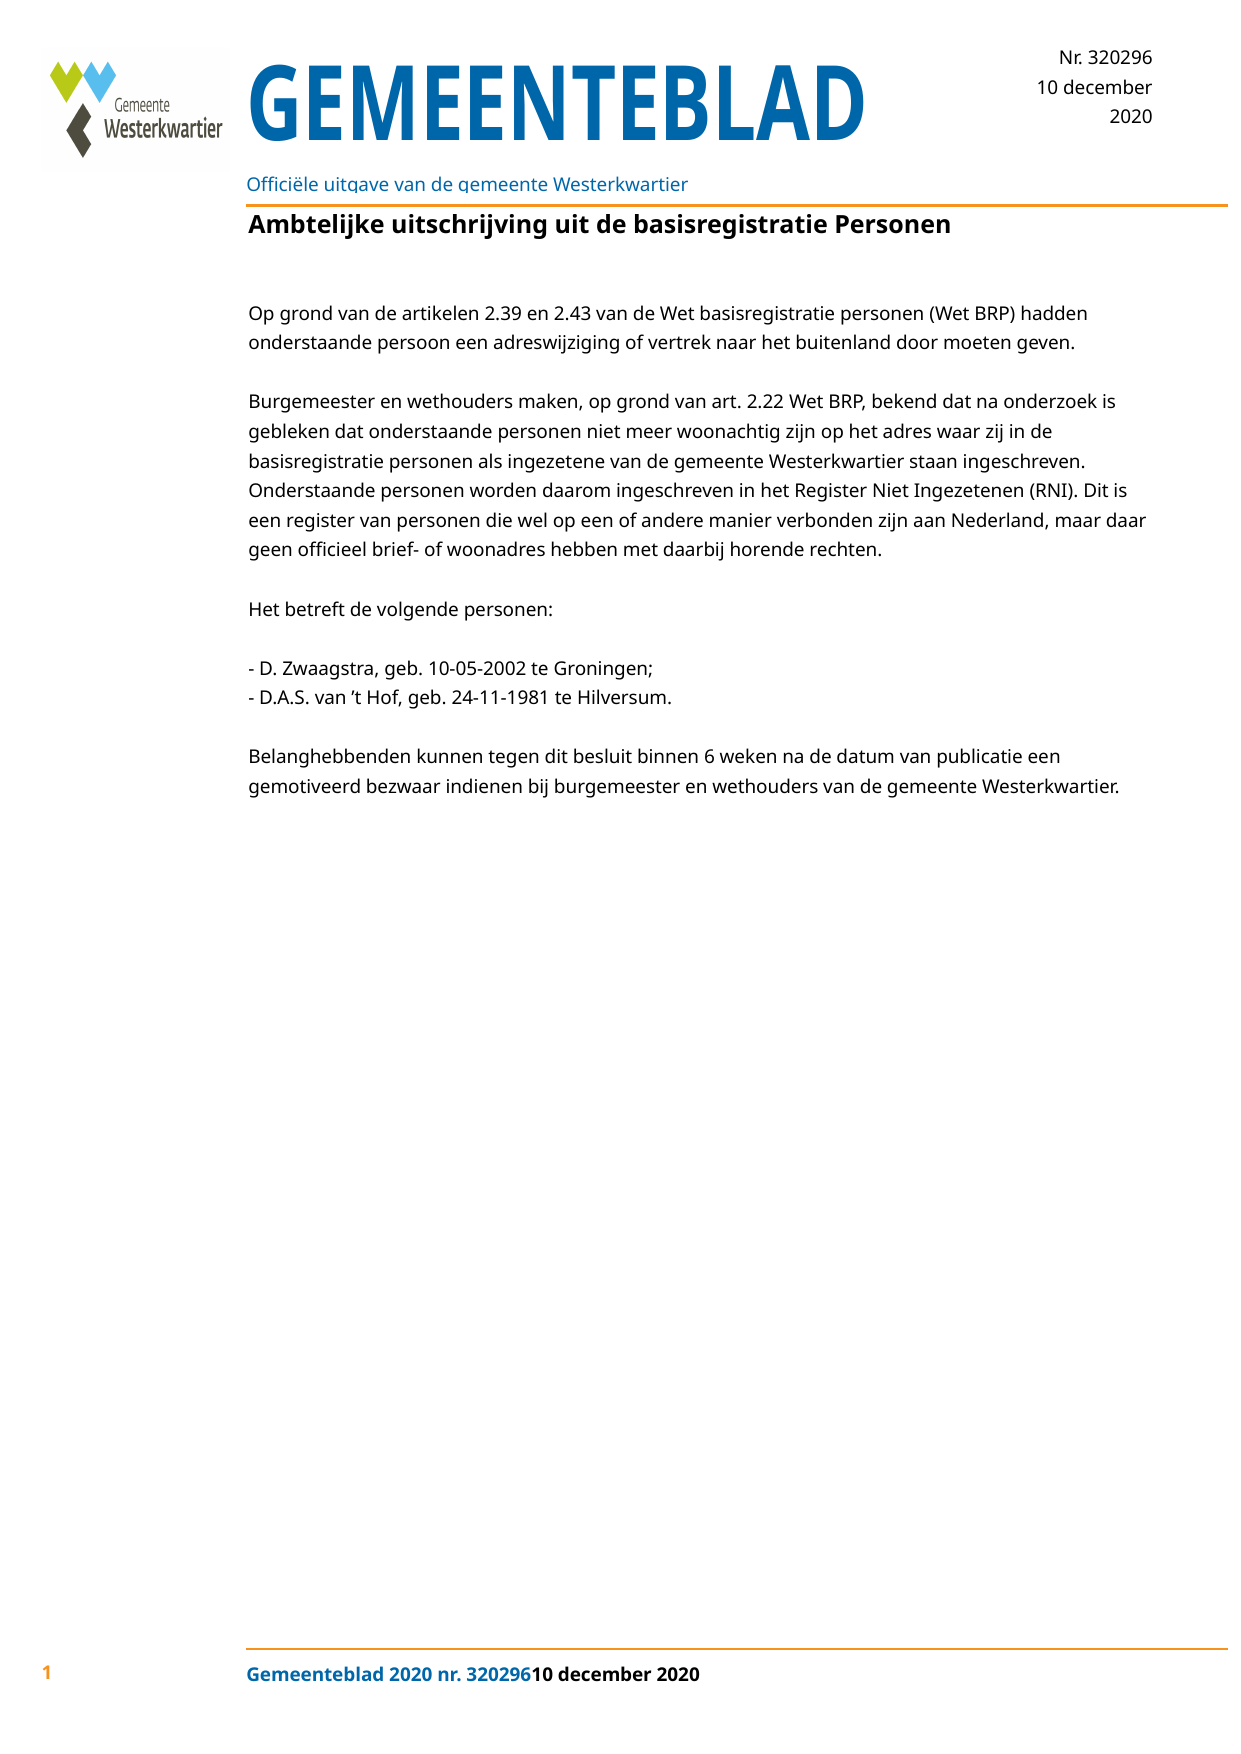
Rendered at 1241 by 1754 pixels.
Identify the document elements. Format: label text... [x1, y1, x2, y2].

text Het betreft de volgende personen: [248, 596, 1152, 621]
picture [41, 47, 231, 172]
text Op grond van de artikelen 2.39 en 2.43 van de Wet basisregistratie personen (Wet BRP) hadden onderstaande persoon een adreswijziging of vertrek naar het buitenland door moeten geven. [248, 300, 1152, 355]
text - D.A.S. van ’t Hof, geb. 24-11-1981 te Hilversum. [248, 684, 1152, 710]
text Belanghebbenden kunnen tegen dit besluit binnen 6 weken na de datum van publicatie een gemotiveerd bezwaar indienen bij burgemeester en wethouders van de gemeente Westerkwartier. [248, 744, 1152, 799]
text - D. Zwaagstra, geb. 10-05-2002 te Groningen; [248, 655, 1152, 681]
text Ambtelijke uitschrijving uit de basisregistratie Personen [248, 207, 1152, 241]
text Burgemeester en wethouders maken, op grond van art. 2.22 Wet BRP, bekend dat na onderzoek is gebleken dat onderstaande personen niet meer woonachtig zijn op het adres waar zij in de basisregistratie personen als ingezetene van de gemeente Westerkwartier staan ingeschreven. Onderstaande personen worden daarom ingeschreven in het Register Niet Ingezetenen (RNI). Dit is een register van personen die wel op een of andere manier verbonden zijn aan Nederland, maar daar geen officieel brief- of woonadres hebben met daarbij horende rechten. [248, 389, 1152, 562]
